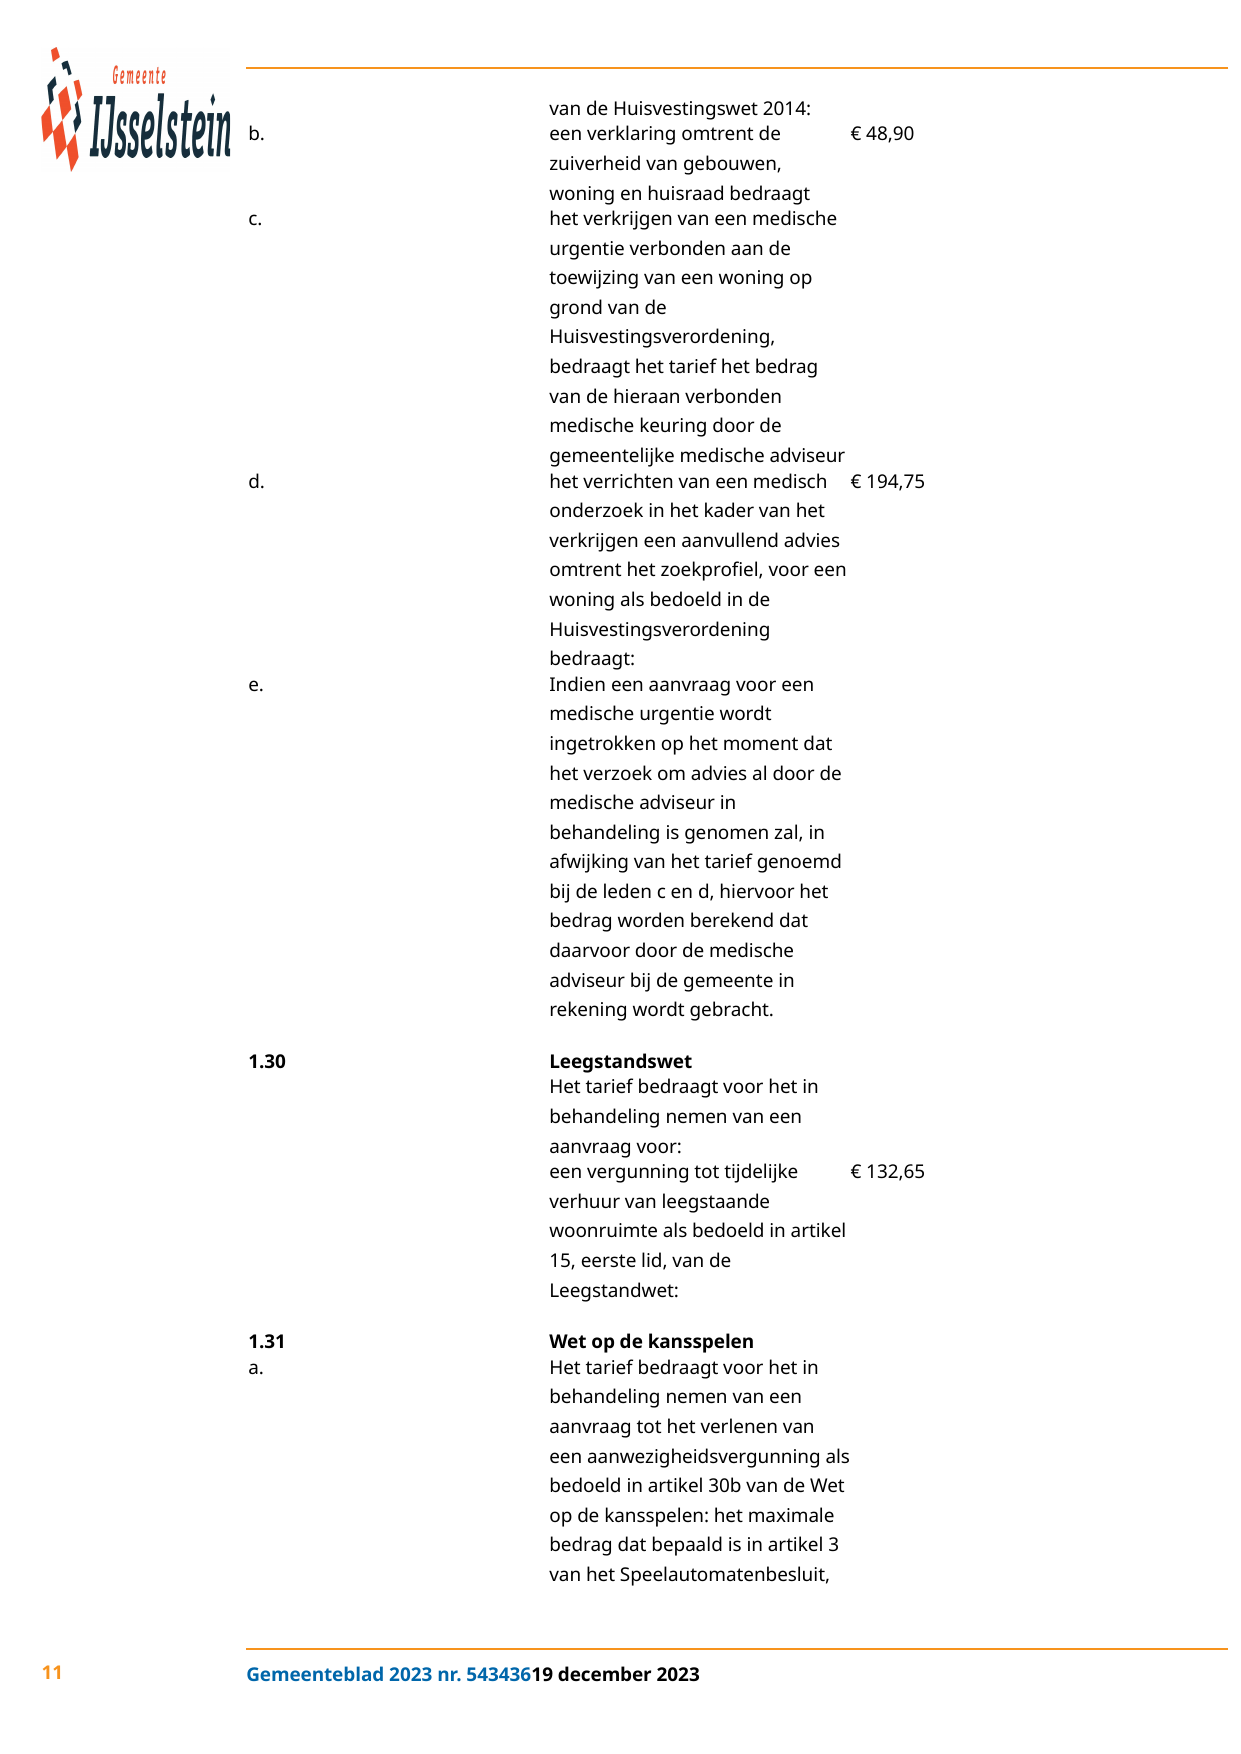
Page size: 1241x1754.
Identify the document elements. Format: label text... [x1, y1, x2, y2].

table_cell Indien een aanvraag voor een medische urgentie wordt ingetrokken op het moment dat het verzoek om advies al door de medische adviseur in behandeling is genomen zal, in afwijking van het tarief genoemd bij de leden c en d, hiervoor het bedrag worden berekend dat daarvoor door de medische adviseur bij de gemeente in rekening wordt gebracht. [549, 671, 850, 1022]
table_cell Het tarief bedraagt voor het in behandeling nemen van een aanvraag voor: [549, 1074, 850, 1158]
table_cell [248, 1303, 549, 1328]
table_cell [850, 1303, 1152, 1328]
table_cell e. [248, 671, 549, 1022]
table_cell [248, 1074, 549, 1158]
table_cell [850, 1022, 1152, 1048]
table_cell [850, 1328, 1152, 1354]
table_cell [248, 1159, 549, 1303]
table_cell 1.30 [248, 1048, 549, 1074]
table_cell d. [248, 468, 549, 671]
table_cell 1.31 [248, 1328, 549, 1354]
table_cell het verrichten van een medisch onderzoek in het kader van het verkrijgen een aanvullend advies omtrent het zoekprofiel, voor een woning als bedoeld in de Huisvestingsverordening bedraagt: [549, 468, 850, 671]
table_cell € 48,90 [850, 121, 1152, 205]
table_cell [248, 95, 549, 121]
table_cell [850, 671, 1152, 1022]
table_cell b. [248, 121, 549, 205]
table_cell het verkrijgen van een medische urgentie verbonden aan de toewijzing van een woning op grond van de Huisvestingsverordening, bedraagt het tarief het bedrag van de hieraan verbonden medische keuring door de gemeentelijke medische adviseur [549, 205, 850, 468]
table_cell [850, 1074, 1152, 1158]
picture [41, 47, 231, 172]
table_cell Wet op de kansspelen [549, 1328, 850, 1354]
table_cell Leegstandswet [549, 1048, 850, 1074]
table_cell € 194,75 [850, 468, 1152, 671]
table_cell [248, 1022, 549, 1048]
table_cell een vergunning tot tijdelijke verhuur van leegstaande woonruimte als bedoeld in artikel 15, eerste lid, van de Leegstandwet: [549, 1159, 850, 1303]
table_cell c. [248, 205, 549, 468]
table_cell a. [248, 1354, 549, 1587]
table_cell Het tarief bedraagt voor het in behandeling nemen van een aanvraag tot het verlenen van een aanwezigheidsvergunning als bedoeld in artikel 30b van de Wet op de kansspelen: het maximale bedrag dat bepaald is in artikel 3 van het Speelautomatenbesluit, [549, 1354, 850, 1587]
table_cell een verklaring omtrent de zuiverheid van gebouwen, woning en huisraad bedraagt [549, 121, 850, 205]
table_cell van de Huisvestingswet 2014: [549, 95, 850, 121]
table_cell [549, 1022, 850, 1048]
table_cell [850, 95, 1152, 121]
table_cell [850, 1048, 1152, 1074]
table_cell € 132,65 [850, 1159, 1152, 1303]
table_cell [850, 1354, 1152, 1587]
table_cell [549, 1303, 850, 1328]
table_cell [850, 205, 1152, 468]
